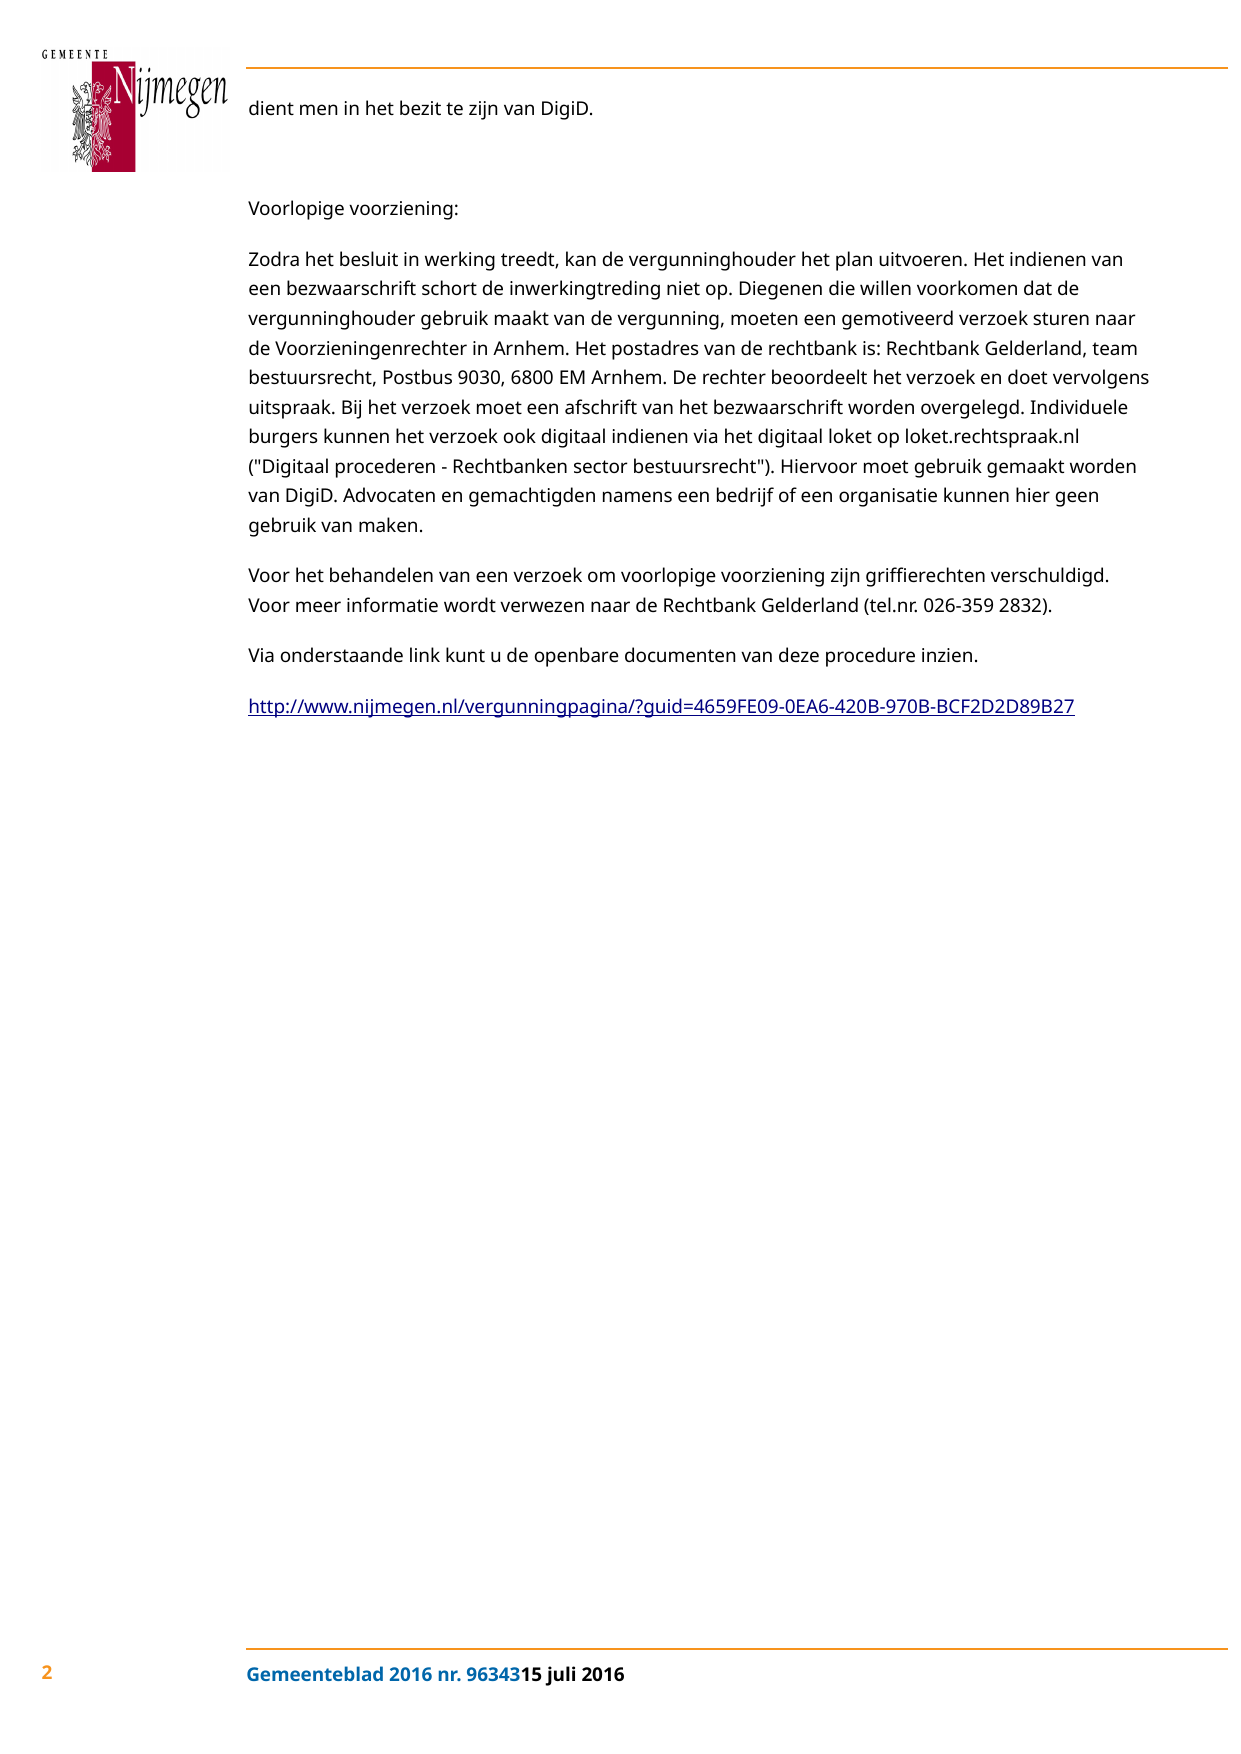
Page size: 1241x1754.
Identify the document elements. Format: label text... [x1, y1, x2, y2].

picture [41, 47, 231, 172]
text dient men in het bezit te zijn van DigiD. [248, 95, 1152, 121]
text Via onderstaande link kunt u de openbare documenten van deze procedure inzien. [248, 643, 1152, 668]
text Voorlopige voorziening: [248, 196, 1152, 221]
text Voor het behandelen van een verzoek om voorlopige voorziening zijn griffierechten verschuldigd. Voor meer informatie wordt verwezen naar de Rechtbank Gelderland (tel.nr. 026-359 2832). [248, 563, 1152, 618]
text Zodra het besluit in werking treedt, kan de vergunninghouder het plan uitvoeren. Het indienen van een bezwaarschrift schort de inwerkingtreding niet op. Diegenen die willen voorkomen dat de vergunninghouder gebruik maakt van de vergunning, moeten een gemotiveerd verzoek sturen naar de Voorzieningenrechter in Arnhem. Het postadres van de rechtbank is: Rechtbank Gelderland, team bestuursrecht, Postbus 9030, 6800 EM Arnhem. De rechter beoordeelt het verzoek en doet vervolgens uitspraak. Bij het verzoek moet een afschrift van het bezwaarschrift worden overgelegd. Individuele burgers kunnen het verzoek ook digitaal indienen via het digitaal loket op loket.rechtspraak.nl ("Digitaal procederen - Rechtbanken sector bestuursrecht"). Hiervoor moet gebruik gemaakt worden van DigiD. Advocaten en gemachtigden namens een bedrijf of een organisatie kunnen hier geen gebruik van maken. [248, 246, 1152, 538]
text http://www.nijmegen.nl/vergunningpagina/?guid=4659FE09-0EA6-420B-970B-BCF2D2D89B27 [248, 693, 1152, 719]
